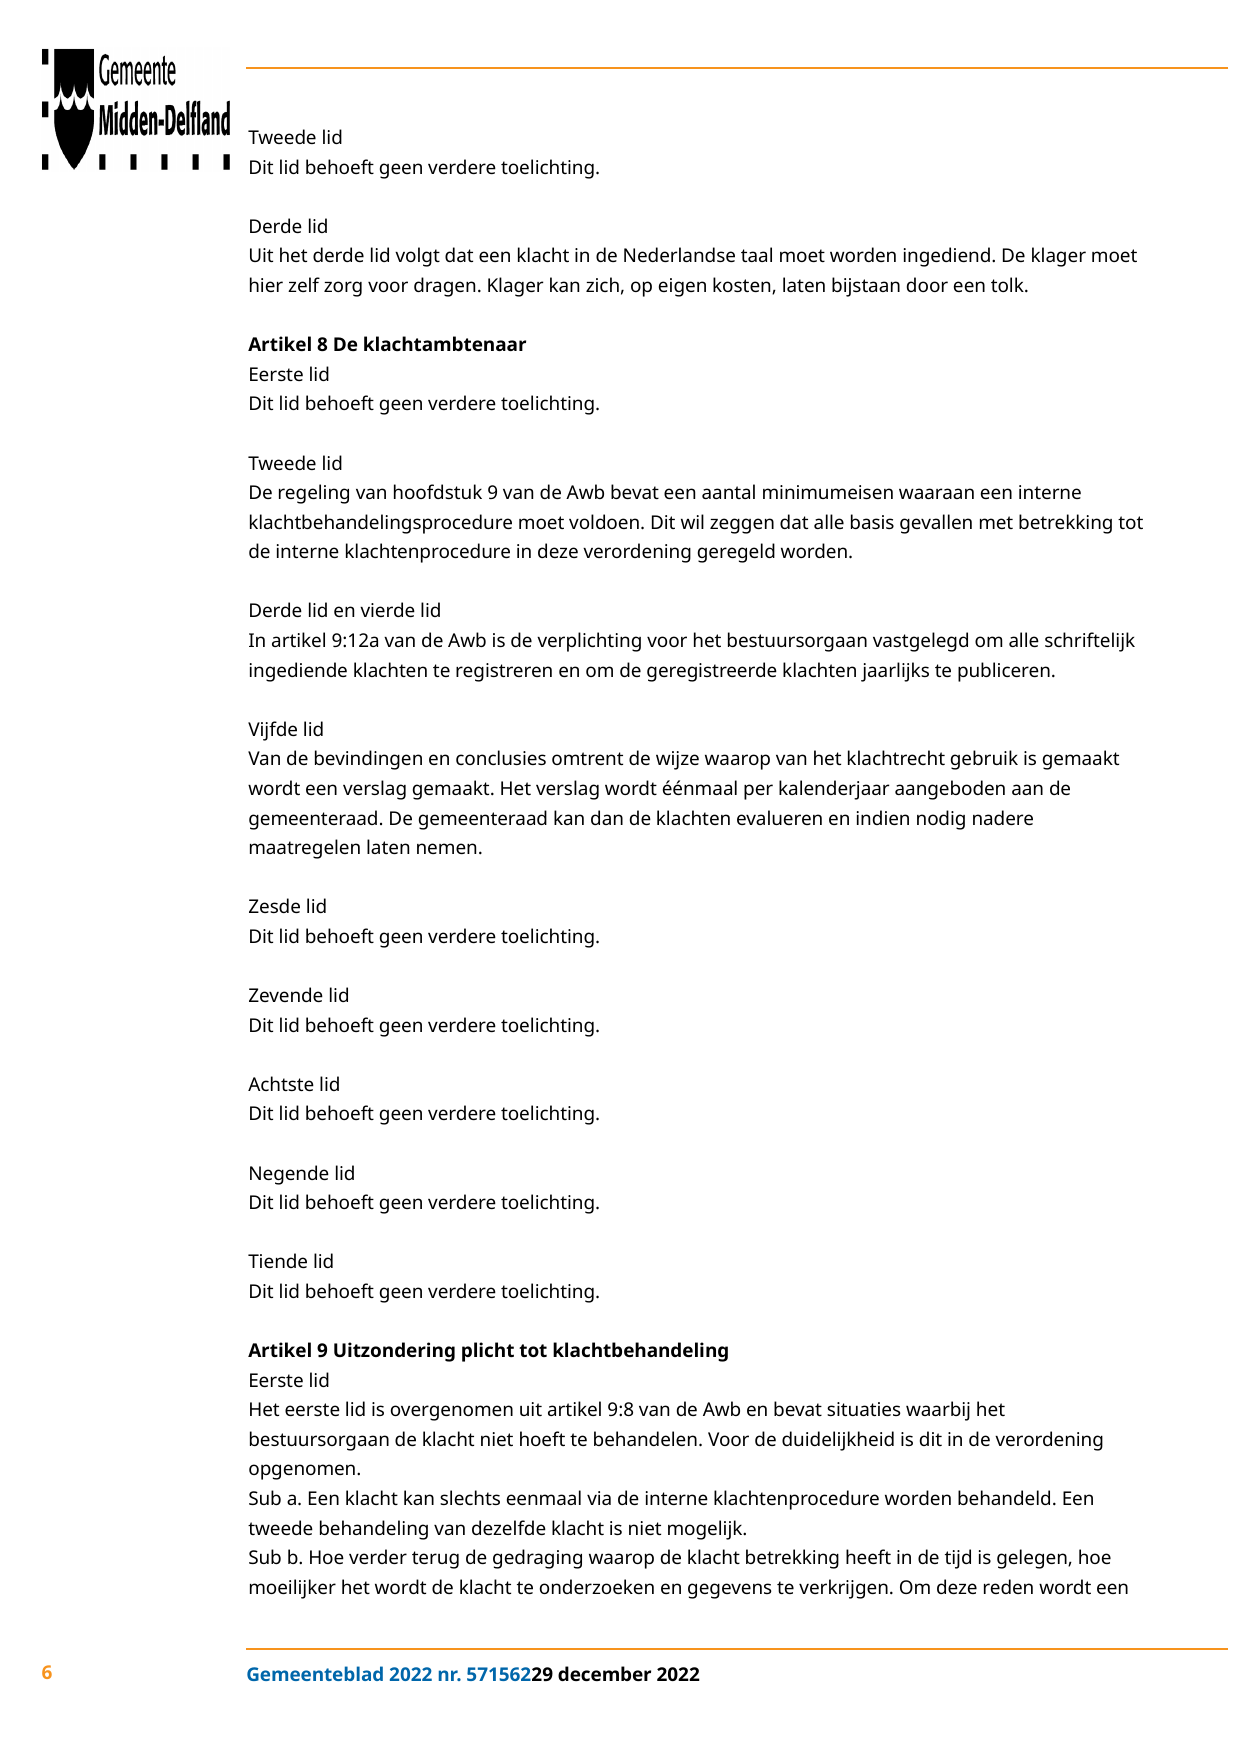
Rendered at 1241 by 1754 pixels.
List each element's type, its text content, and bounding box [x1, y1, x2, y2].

text Sub a. Een klacht kan slechts eenmaal via de interne klachtenprocedure worden behandeld. Een tweede behandeling van dezelfde klacht is niet mogelijk. [248, 1485, 1152, 1541]
text Tiende lid [248, 1248, 1152, 1274]
text Achtste lid [248, 1071, 1152, 1097]
text Vijfde lid [248, 716, 1152, 742]
text Dit lid behoeft geen verdere toelichting. [248, 154, 1152, 180]
text Artikel 8 De klachtambtenaar [248, 331, 1152, 357]
text Uit het derde lid volgt dat een klacht in de Nederlandse taal moet worden ingediend. De klager moet hier zelf zorg voor dragen. Klager kan zich, op eigen kosten, laten bijstaan door een tolk. [248, 243, 1152, 298]
text Dit lid behoeft geen verdere toelichting. [248, 1101, 1152, 1126]
text Dit lid behoeft geen verdere toelichting. [248, 1189, 1152, 1215]
text Het eerste lid is overgenomen uit artikel 9:8 van de Awb en bevat situaties waarbij het bestuursorgaan de klacht niet hoeft te behandelen. Voor de duidelijkheid is dit in de verordening opgenomen. [248, 1396, 1152, 1481]
text Van de bevindingen en conclusies omtrent de wijze waarop van het klachtrecht gebruik is gemaakt wordt een verslag gemaakt. Het verslag wordt éénmaal per kalenderjaar aangeboden aan de gemeenteraad. De gemeenteraad kan dan de klachten evalueren en indien nodig nadere maatregelen laten nemen. [248, 746, 1152, 860]
text Sub b. Hoe verder terug de gedraging waarop de klacht betrekking heeft in de tijd is gelegen, hoe moeilijker het wordt de klacht te onderzoeken en gegevens te verkrijgen. Om deze reden wordt een [248, 1544, 1152, 1600]
text Derde lid en vierde lid [248, 598, 1152, 623]
text De regeling van hoofdstuk 9 van de Awb bevat een aantal minimumeisen waaraan een interne klachtbehandelingsprocedure moet voldoen. Dit wil zeggen dat alle basis gevallen met betrekking tot de interne klachtenprocedure in deze verordening geregeld worden. [248, 479, 1152, 564]
text Derde lid [248, 213, 1152, 239]
text Dit lid behoeft geen verdere toelichting. [248, 1012, 1152, 1038]
picture [41, 47, 231, 172]
text Tweede lid [248, 450, 1152, 476]
text In artikel 9:12a van de Awb is de verplichting voor het bestuursorgaan vastgelegd om alle schriftelijk ingediende klachten te registreren en om de geregistreerde klachten jaarlijks te publiceren. [248, 627, 1152, 683]
text Eerste lid [248, 1367, 1152, 1393]
text Artikel 9 Uitzondering plicht tot klachtbehandeling [248, 1337, 1152, 1363]
text Dit lid behoeft geen verdere toelichting. [248, 923, 1152, 949]
text Eerste lid [248, 361, 1152, 387]
text Negende lid [248, 1160, 1152, 1186]
text Dit lid behoeft geen verdere toelichting. [248, 1278, 1152, 1304]
text Zesde lid [248, 893, 1152, 919]
text Tweede lid [248, 124, 1152, 150]
text Dit lid behoeft geen verdere toelichting. [248, 391, 1152, 416]
text Zevende lid [248, 982, 1152, 1008]
